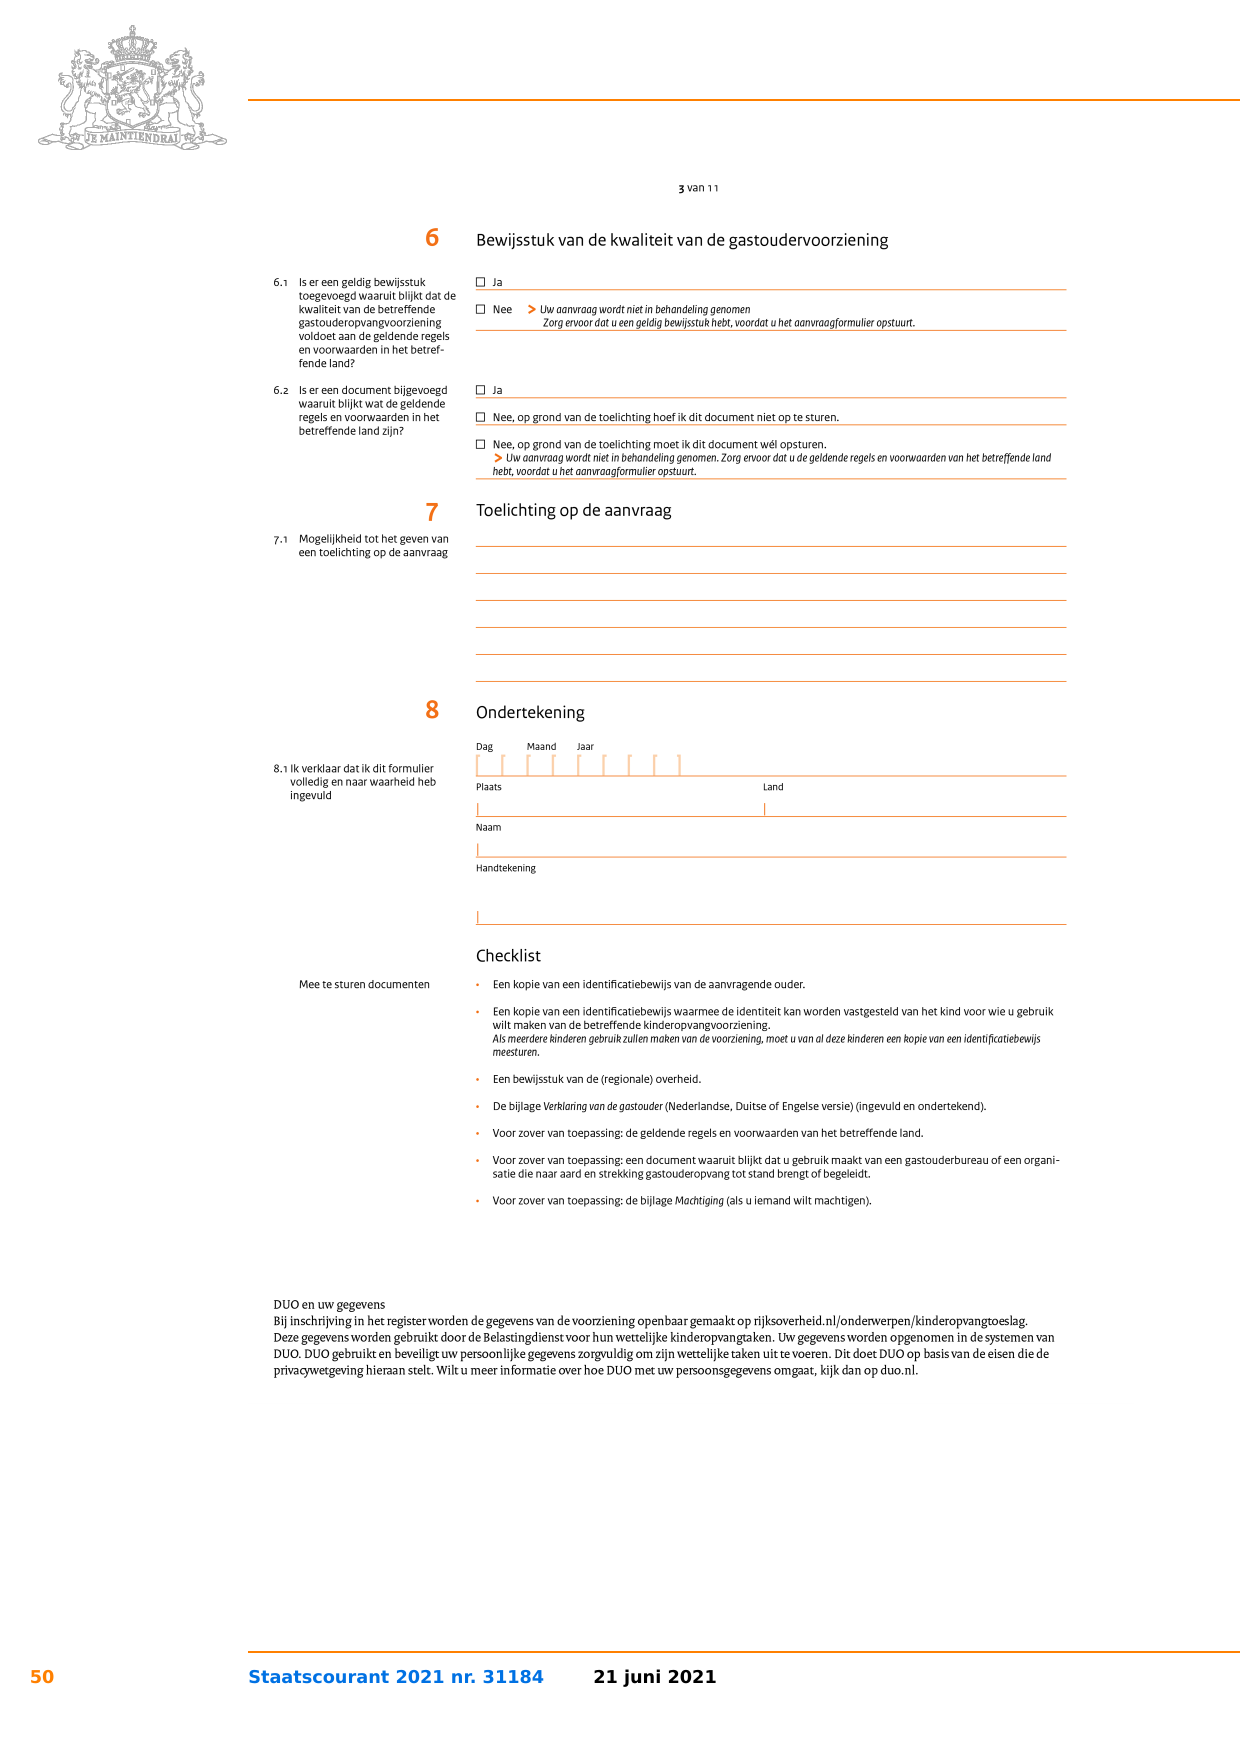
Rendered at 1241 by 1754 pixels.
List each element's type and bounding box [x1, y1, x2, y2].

picture [248, 151, 1134, 1404]
picture [38, 25, 227, 150]
